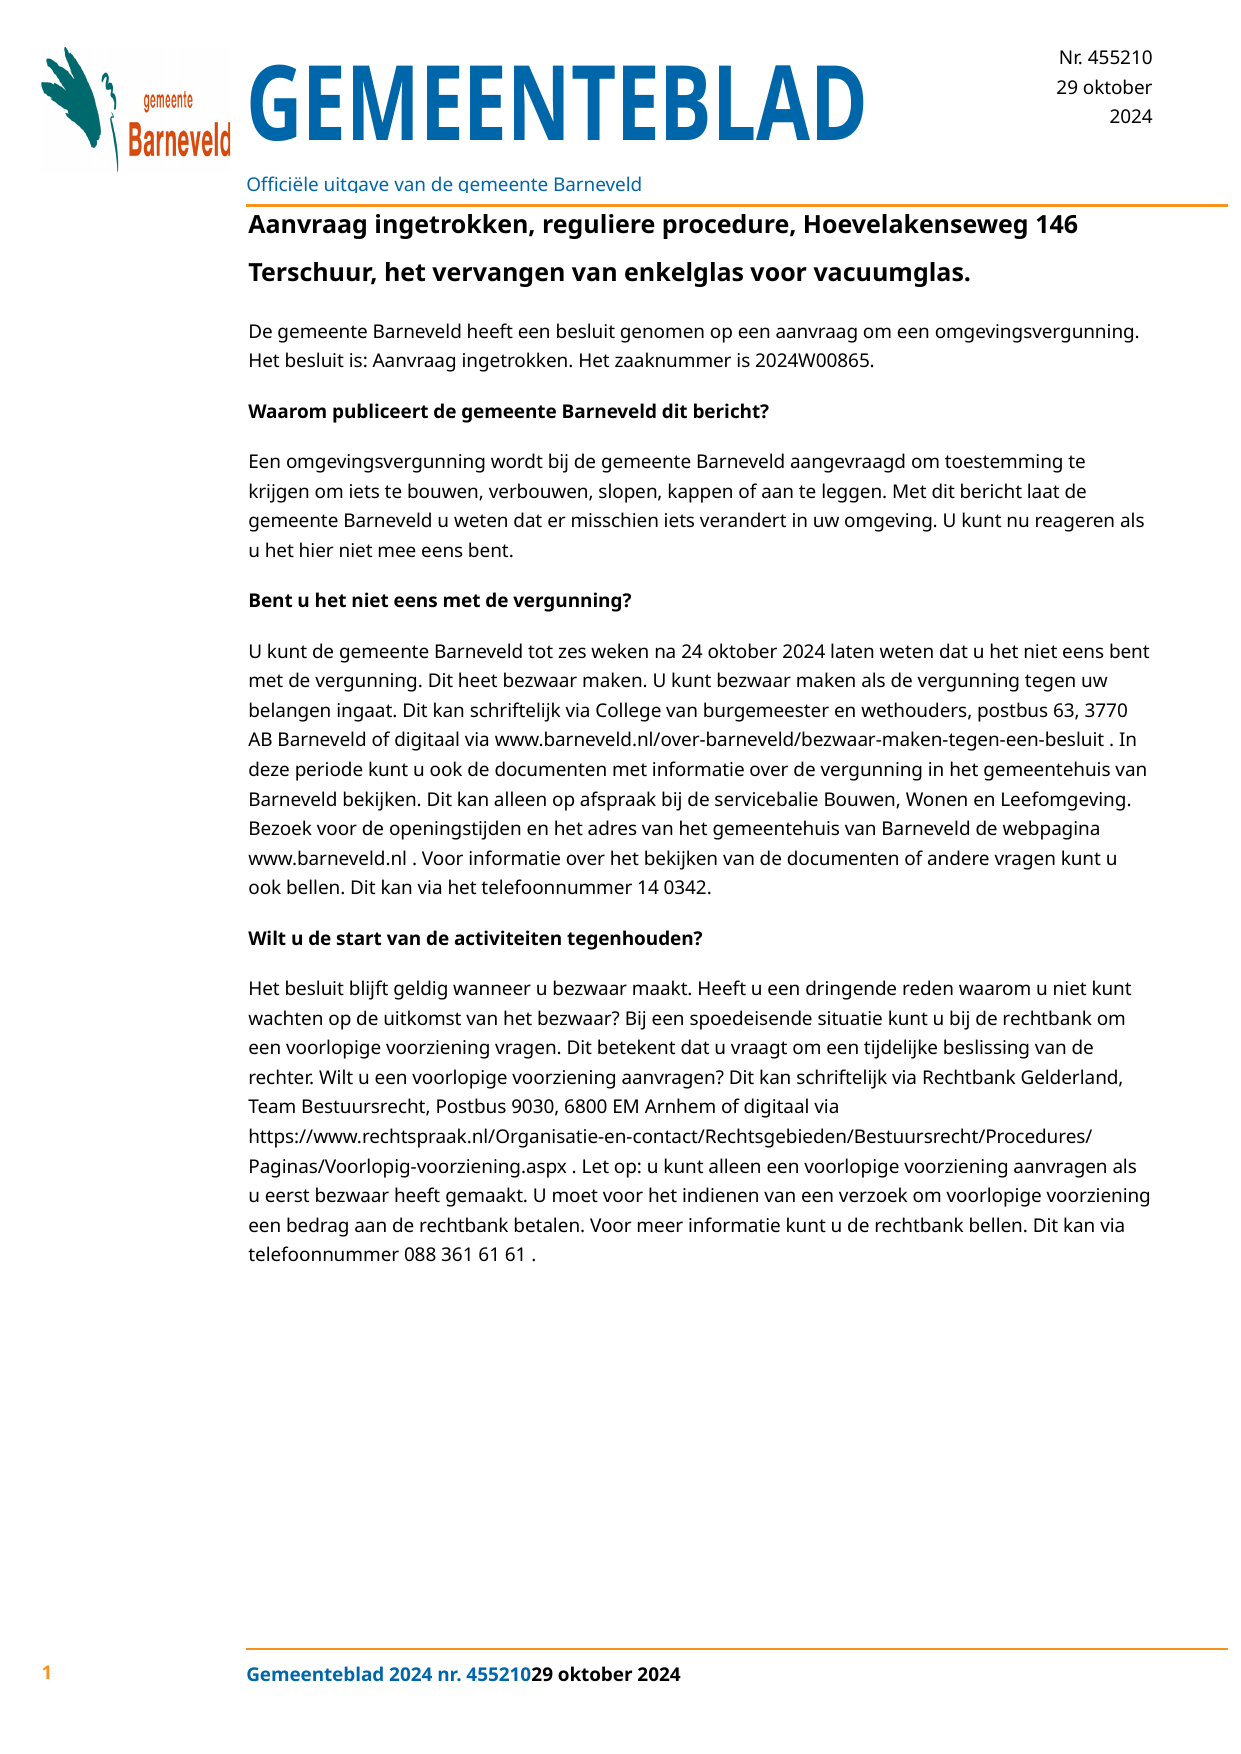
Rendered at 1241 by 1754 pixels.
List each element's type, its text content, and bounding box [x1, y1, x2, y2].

text Een omgevingsvergunning wordt bij de gemeente Barneveld aangevraagd om toestemming te krijgen om iets te bouwen, verbouwen, slopen, kappen of aan te leggen. Met dit bericht laat de gemeente Barneveld u weten dat er misschien iets verandert in uw omgeving. U kunt nu reageren als u het hier niet mee eens bent. [248, 448, 1152, 563]
picture [41, 47, 231, 172]
text Aanvraag ingetrokken, reguliere procedure, Hoevelakenseweg 146 Terschuur, het vervangen van enkelglas voor vacuumglas. [248, 207, 1152, 288]
text Bent u het niet eens met de vergunning? [248, 587, 1152, 613]
text Wilt u de start van de activiteiten tegenhouden? [248, 925, 1152, 951]
text De gemeente Barneveld heeft een besluit genomen op een aanvraag om een omgevingsvergunning. Het besluit is: Aanvraag ingetrokken. Het zaaknummer is 2024W00865. [248, 318, 1152, 373]
text U kunt de gemeente Barneveld tot zes weken na 24 oktober 2024 laten weten dat u het niet eens bent met de vergunning. Dit heet bezwaar maken. U kunt bezwaar maken als de vergunning tegen uw belangen ingaat. Dit kan schriftelijk via College van burgemeester en wethouders, postbus 63, 3770 AB Barneveld of digitaal via www.barneveld.nl/over-barneveld/bezwaar-maken-tegen-een-besluit . In deze periode kunt u ook de documenten met informatie over de vergunning in het gemeentehuis van Barneveld bekijken. Dit kan alleen op afspraak bij de servicebalie Bouwen, Wonen en Leefomgeving. Bezoek voor de openingstijden en het adres van het gemeentehuis van Barneveld de webpagina www.barneveld.nl . Voor informatie over het bekijken van de documenten of andere vragen kunt u ook bellen. Dit kan via het telefoonnummer 14 0342. [248, 638, 1152, 900]
text Waarom publiceert de gemeente Barneveld dit bericht? [248, 398, 1152, 424]
text Het besluit blijft geldig wanneer u bezwaar maakt. Heeft u een dringende reden waarom u niet kunt wachten op de uitkomst van het bezwaar? Bij een spoedeisende situatie kunt u bij de rechtbank om een voorlopige voorziening vragen. Dit betekent dat u vraagt om een tijdelijke beslissing van de rechter. Wilt u een voorlopige voorziening aanvragen? Dit kan schriftelijk via Rechtbank Gelderland, Team Bestuursrecht, Postbus 9030, 6800 EM Arnhem of digitaal via https://www.rechtspraak.nl/Organisatie-en-contact/Rechtsgebieden/Bestuursrecht/Procedures/Paginas/Voorlopig-voorziening.aspx . Let op: u kunt alleen een voorlopige voorziening aanvragen als u eerst bezwaar heeft gemaakt. U moet voor het indienen van een verzoek om voorlopige voorziening een bedrag aan de rechtbank betalen. Voor meer informatie kunt u de rechtbank bellen. Dit kan via telefoonnummer 088 361 61 61 . [248, 975, 1152, 1267]
